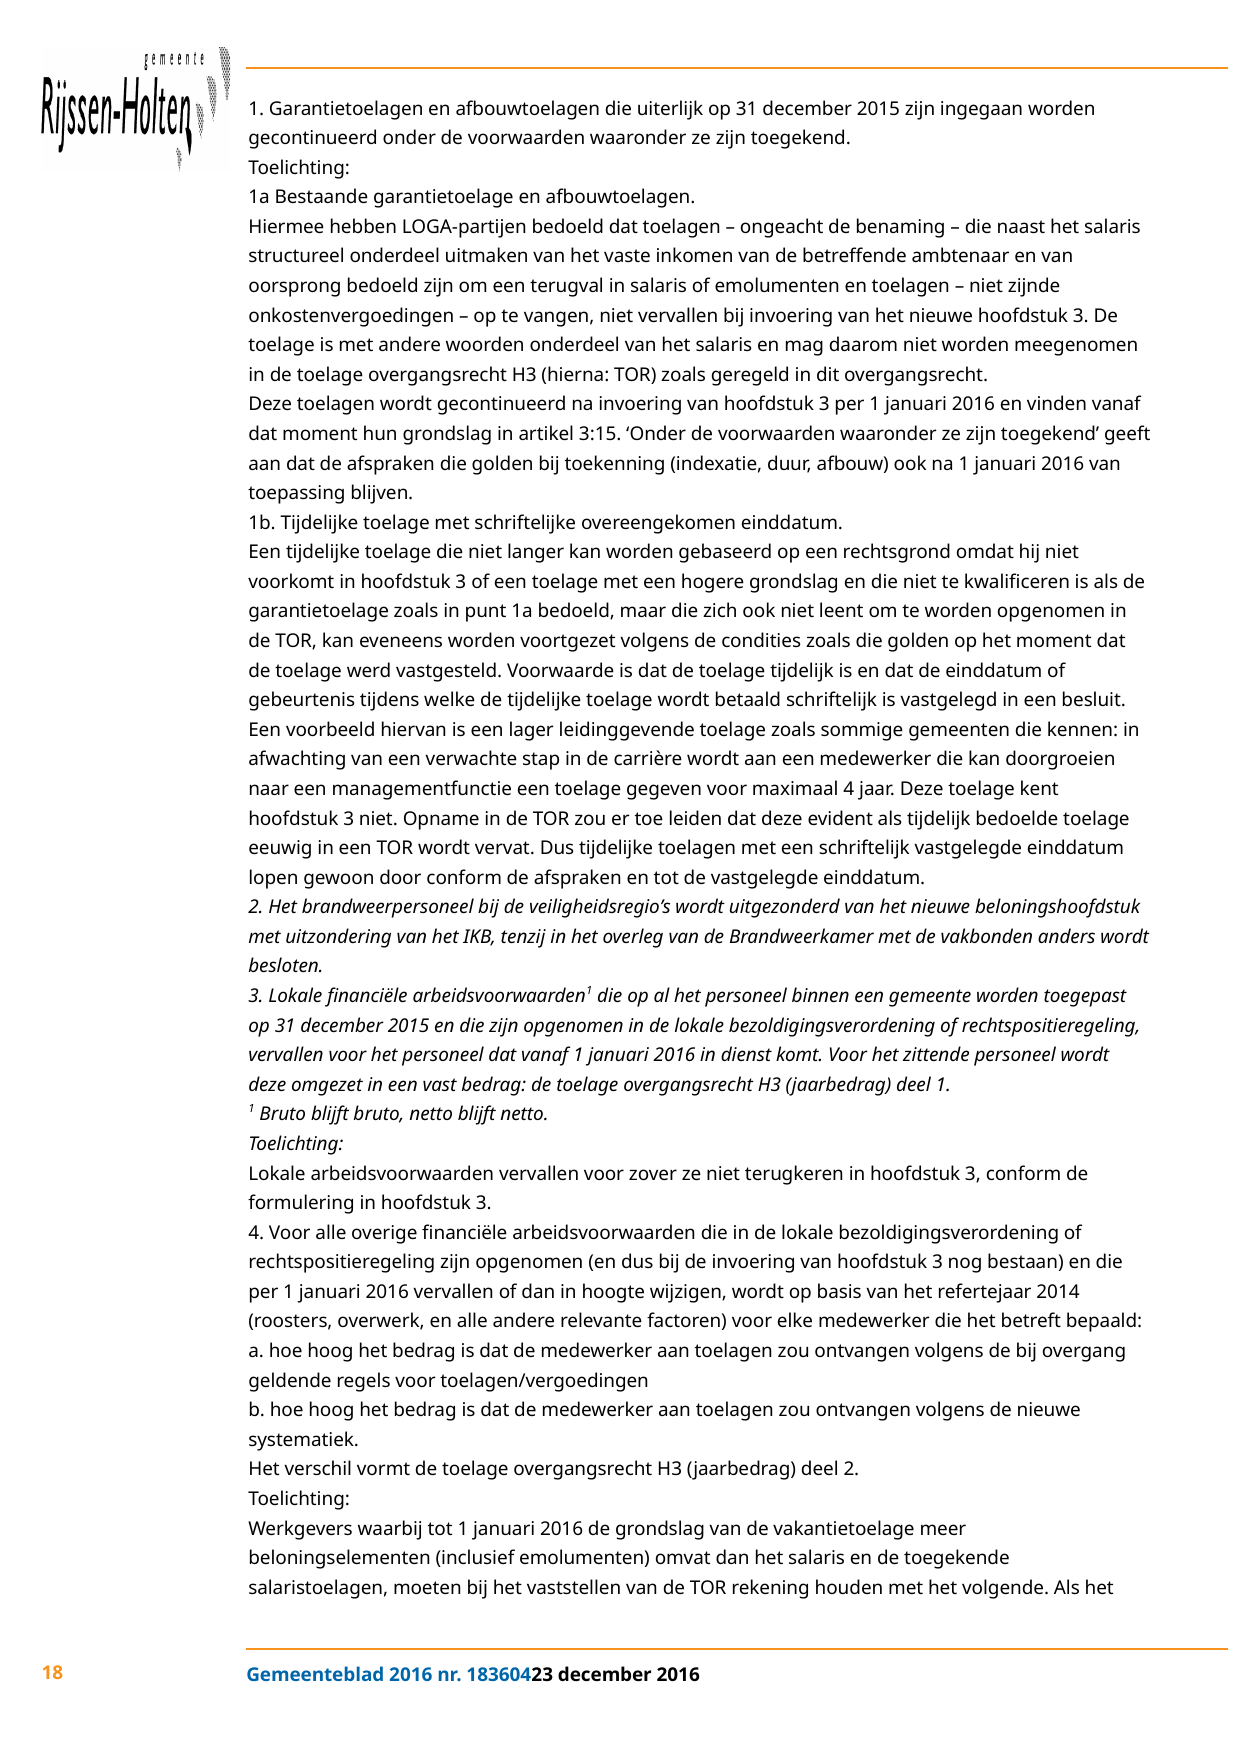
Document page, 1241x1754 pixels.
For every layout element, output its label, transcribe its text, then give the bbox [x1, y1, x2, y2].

text 2. Het brandweerpersoneel bij de veiligheidsregio’s wordt uitgezonderd van het nieuwe beloningshoofdstuk met uitzondering van het IKB, tenzij in het overleg van de Brandweerkamer met de vakbonden anders wordt besloten. [248, 893, 1152, 978]
text b. hoe hoog het bedrag is dat de medewerker aan toelagen zou ontvangen volgens de nieuwe systematiek. [248, 1396, 1152, 1452]
text 1. Garantietoelagen en afbouwtoelagen die uiterlijk op 31 december 2015 zijn ingegaan worden gecontinueerd onder de voorwaarden waaronder ze zijn toegekend. [248, 95, 1152, 150]
text Werkgevers waarbij tot 1 januari 2016 de grondslag van de vakantietoelage meer beloningselementen (inclusief emolumenten) omvat dan het salaris en de toegekende salaristoelagen, moeten bij het vaststellen van de TOR rekening houden met het volgende. Als het [248, 1515, 1152, 1600]
text 1 Bruto blijft bruto, netto blijft netto. [248, 1101, 1152, 1126]
text Deze toelagen wordt gecontinueerd na invoering van hoofdstuk 3 per 1 januari 2016 en vinden vanaf dat moment hun grondslag in artikel 3:15. ‘Onder de voorwaarden waaronder ze zijn toegekend’ geeft aan dat de afspraken die golden bij toekenning (indexatie, duur, afbouw) ook na 1 januari 2016 van toepassing blijven. [248, 391, 1152, 505]
text 3. Lokale financiële arbeidsvoorwaarden1 die op al het personeel binnen een gemeente worden toegepast op 31 december 2015 en die zijn opgenomen in de lokale bezoldigingsverordening of rechtspositieregeling, vervallen voor het personeel dat vanaf 1 januari 2016 in dienst komt. Voor het zittende personeel wordt deze omgezet in een vast bedrag: de toelage overgangsrecht H3 (jaarbedrag) deel 1. [248, 982, 1152, 1097]
text Een voorbeeld hiervan is een lager leidinggevende toelage zoals sommige gemeenten die kennen: in afwachting van een verwachte stap in de carrière wordt aan een medewerker die kan doorgroeien naar een managementfunctie een toelage gegeven voor maximaal 4 jaar. Deze toelage kent hoofdstuk 3 niet. Opname in de TOR zou er toe leiden dat deze evident als tijdelijk bedoelde toelage eeuwig in een TOR wordt vervat. Dus tijdelijke toelagen met een schriftelijk vastgelegde einddatum lopen gewoon door conform de afspraken en tot de vastgelegde einddatum. [248, 716, 1152, 890]
text 1a Bestaande garantietoelage en afbouwtoelagen. [248, 183, 1152, 209]
text Toelichting: [248, 1130, 1152, 1156]
text a. hoe hoog het bedrag is dat de medewerker aan toelagen zou ontvangen volgens de bij overgang geldende regels voor toelagen/vergoedingen [248, 1337, 1152, 1393]
text Lokale arbeidsvoorwaarden vervallen voor zover ze niet terugkeren in hoofdstuk 3, conform de formulering in hoofdstuk 3. [248, 1160, 1152, 1215]
text Een tijdelijke toelage die niet langer kan worden gebaseerd op een rechtsgrond omdat hij niet voorkomt in hoofdstuk 3 of een toelage met een hogere grondslag en die niet te kwalificeren is als de garantietoelage zoals in punt 1a bedoeld, maar die zich ook niet leent om te worden opgenomen in de TOR, kan eveneens worden voortgezet volgens de condities zoals die golden op het moment dat de toelage werd vastgesteld. Voorwaarde is dat de toelage tijdelijk is en dat de einddatum of gebeurtenis tijdens welke de tijdelijke toelage wordt betaald schriftelijk is vastgelegd in een besluit. [248, 538, 1152, 712]
picture [41, 47, 231, 172]
text Het verschil vormt de toelage overgangsrecht H3 (jaarbedrag) deel 2. [248, 1456, 1152, 1481]
text 1b. Tijdelijke toelage met schriftelijke overeengekomen einddatum. [248, 509, 1152, 535]
text Toelichting: [248, 1485, 1152, 1511]
text 4. Voor alle overige financiële arbeidsvoorwaarden die in de lokale bezoldigingsverordening of rechtspositieregeling zijn opgenomen (en dus bij de invoering van hoofdstuk 3 nog bestaan) en die per 1 januari 2016 vervallen of dan in hoogte wijzigen, wordt op basis van het refertejaar 2014 (roosters, overwerk, en alle andere relevante factoren) voor elke medewerker die het betreft bepaald: [248, 1219, 1152, 1333]
text Toelichting: [248, 154, 1152, 180]
text Hiermee hebben LOGA-partijen bedoeld dat toelagen – ongeacht de benaming – die naast het salaris structureel onderdeel uitmaken van het vaste inkomen van de betreffende ambtenaar en van oorsprong bedoeld zijn om een terugval in salaris of emolumenten en toelagen – niet zijnde onkostenvergoedingen – op te vangen, niet vervallen bij invoering van het nieuwe hoofdstuk 3. De toelage is met andere woorden onderdeel van het salaris en mag daarom niet worden meegenomen in de toelage overgangsrecht H3 (hierna: TOR) zoals geregeld in dit overgangsrecht. [248, 213, 1152, 387]
